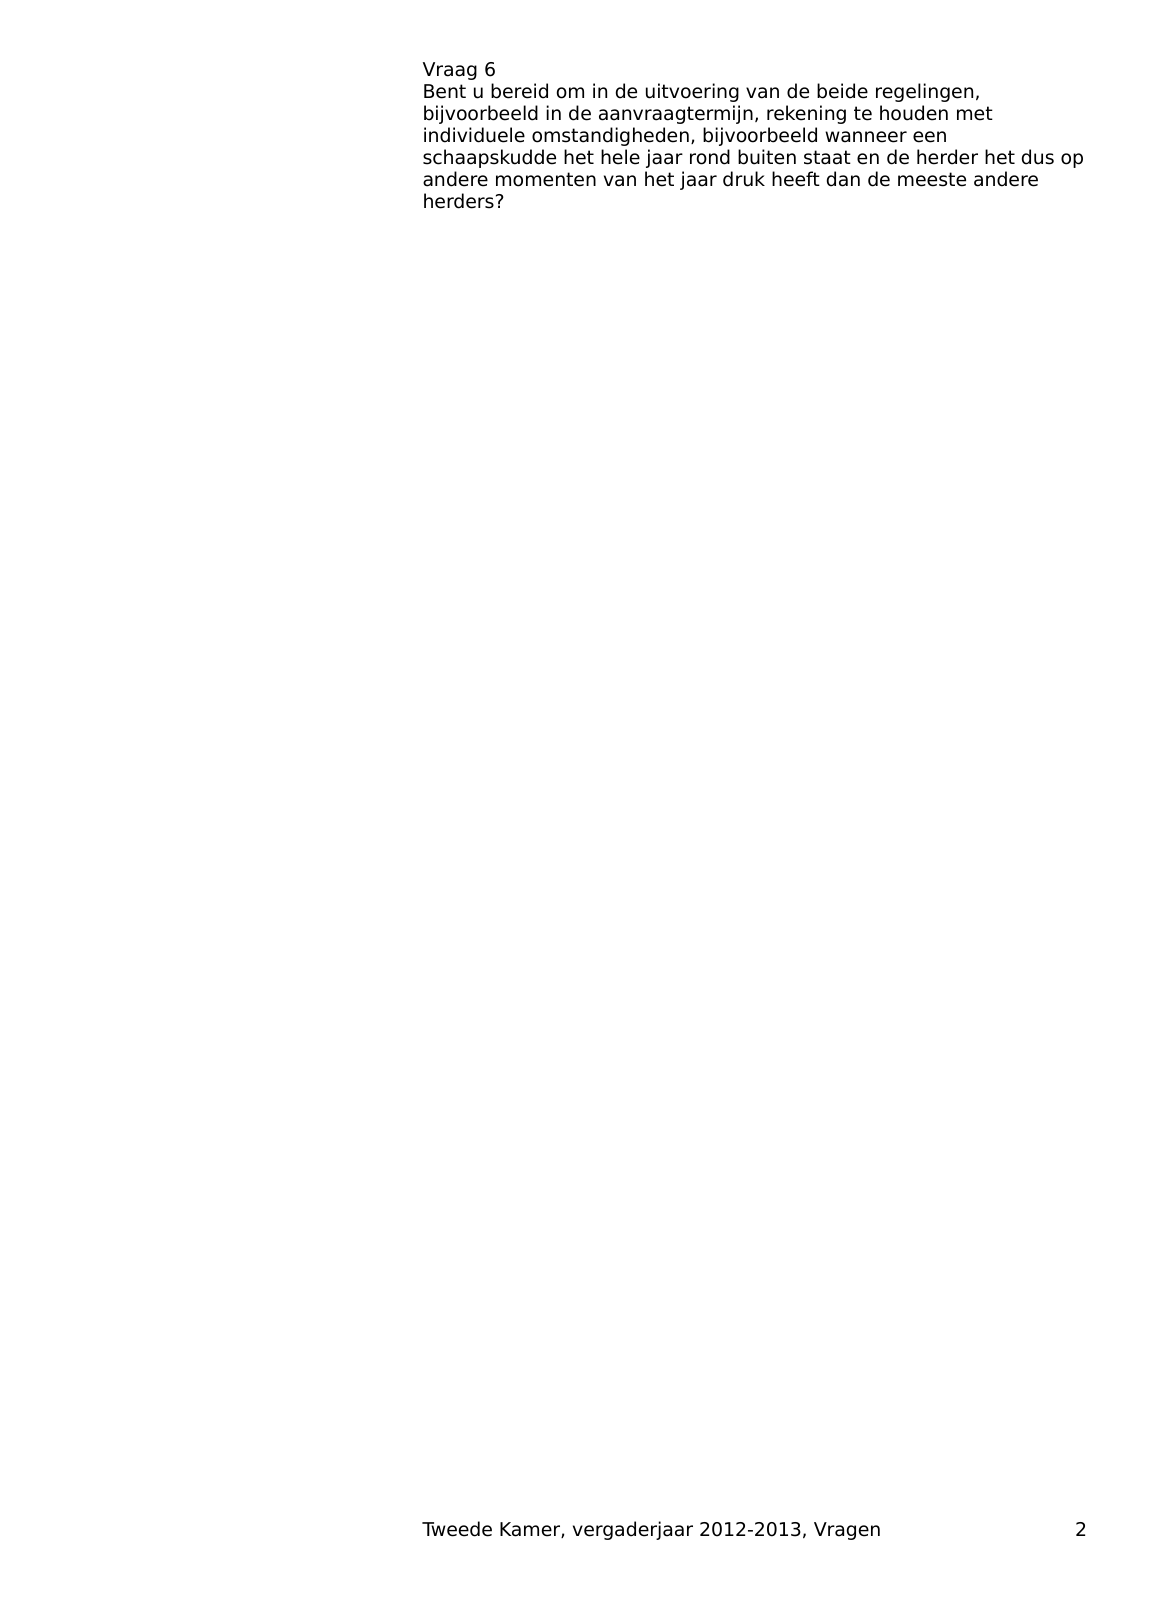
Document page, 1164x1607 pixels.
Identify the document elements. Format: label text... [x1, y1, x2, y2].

text Vraag 6 [422, 59, 1087, 81]
text Bent u bereid om in de uitvoering van de beide regelingen, bijvoorbeeld in de aanvraagtermijn, rekening te houden met individuele omstandigheden, bijvoorbeeld wanneer een schaapskudde het hele jaar rond buiten staat en de herder het dus op andere momenten van het jaar druk heeft dan de meeste andere herders? [422, 81, 1087, 213]
